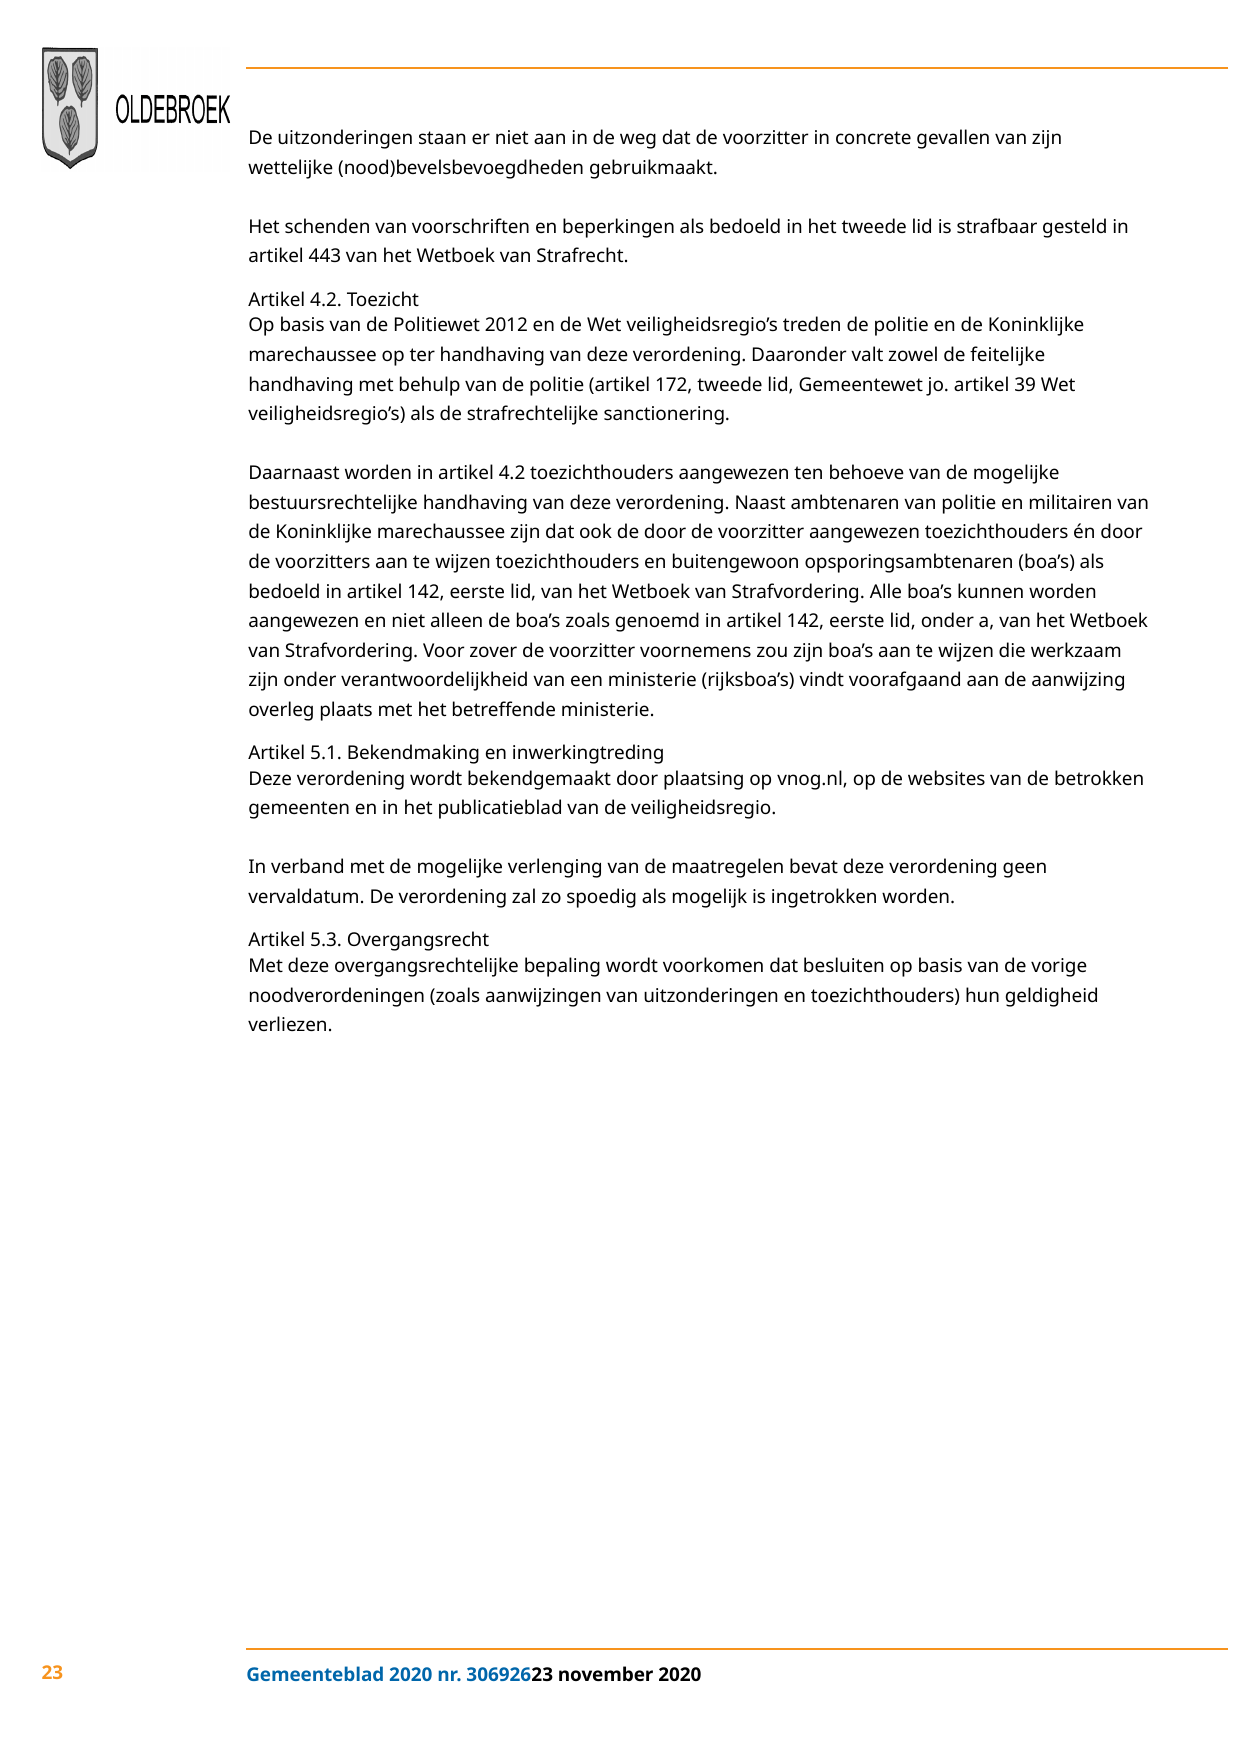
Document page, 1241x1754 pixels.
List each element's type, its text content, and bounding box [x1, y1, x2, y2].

text Artikel 5.1. Bekendmaking en inwerkingtreding [248, 739, 1152, 765]
text De uitzonderingen staan er niet aan in de weg dat de voorzitter in concrete gevallen van zijn wettelijke (nood)bevelsbevoegdheden gebruikmaakt. [248, 124, 1152, 180]
text Deze verordening wordt bekendgemaakt door plaatsing op vnog.nl, op de websites van de betrokken gemeenten en in het publicatieblad van de veiligheidsregio. [248, 765, 1152, 820]
text Daarnaast worden in artikel 4.2 toezichthouders aangewezen ten behoeve van de mogelijke bestuursrechtelijke handhaving van deze verordening. Naast ambtenaren van politie en militairen van de Koninklijke marechaussee zijn dat ook de door de voorzitter aangewezen toezichthouders én door de voorzitters aan te wijzen toezichthouders en buitengewoon opsporingsambtenaren (boa’s) als bedoeld in artikel 142, eerste lid, van het Wetboek van Strafvordering. Alle boa’s kunnen worden aangewezen en niet alleen de boa’s zoals genoemd in artikel 142, eerste lid, onder a, van het Wetboek van Strafvordering. Voor zover de voorzitter voornemens zou zijn boa’s aan te wijzen die werkzaam zijn onder verantwoordelijkheid van een ministerie (rijksboa’s) vindt voorafgaand aan de aanwijzing overleg plaats met het betreffende ministerie. [248, 459, 1152, 722]
text Artikel 4.2. Toezicht [248, 286, 1152, 312]
text Het schenden van voorschriften en beperkingen als bedoeld in het tweede lid is strafbaar gesteld in artikel 443 van het Wetboek van Strafrecht. [248, 213, 1152, 268]
text Artikel 5.3. Overgangsrecht [248, 926, 1152, 952]
picture [41, 47, 231, 172]
text Met deze overgangsrechtelijke bepaling wordt voorkomen dat besluiten op basis van de vorige noodverordeningen (zoals aanwijzingen van uitzonderingen en toezichthouders) hun geldigheid verliezen. [248, 952, 1152, 1037]
text Op basis van de Politiewet 2012 en de Wet veiligheidsregio’s treden de politie en de Koninklijke marechaussee op ter handhaving van deze verordening. Daaronder valt zowel de feitelijke handhaving met behulp van de politie (artikel 172, tweede lid, Gemeentewet jo. artikel 39 Wet veiligheidsregio’s) als de strafrechtelijke sanctionering. [248, 312, 1152, 426]
text In verband met de mogelijke verlenging van de maatregelen bevat deze verordening geen vervaldatum. De verordening zal zo spoedig als mogelijk is ingetrokken worden. [248, 854, 1152, 909]
